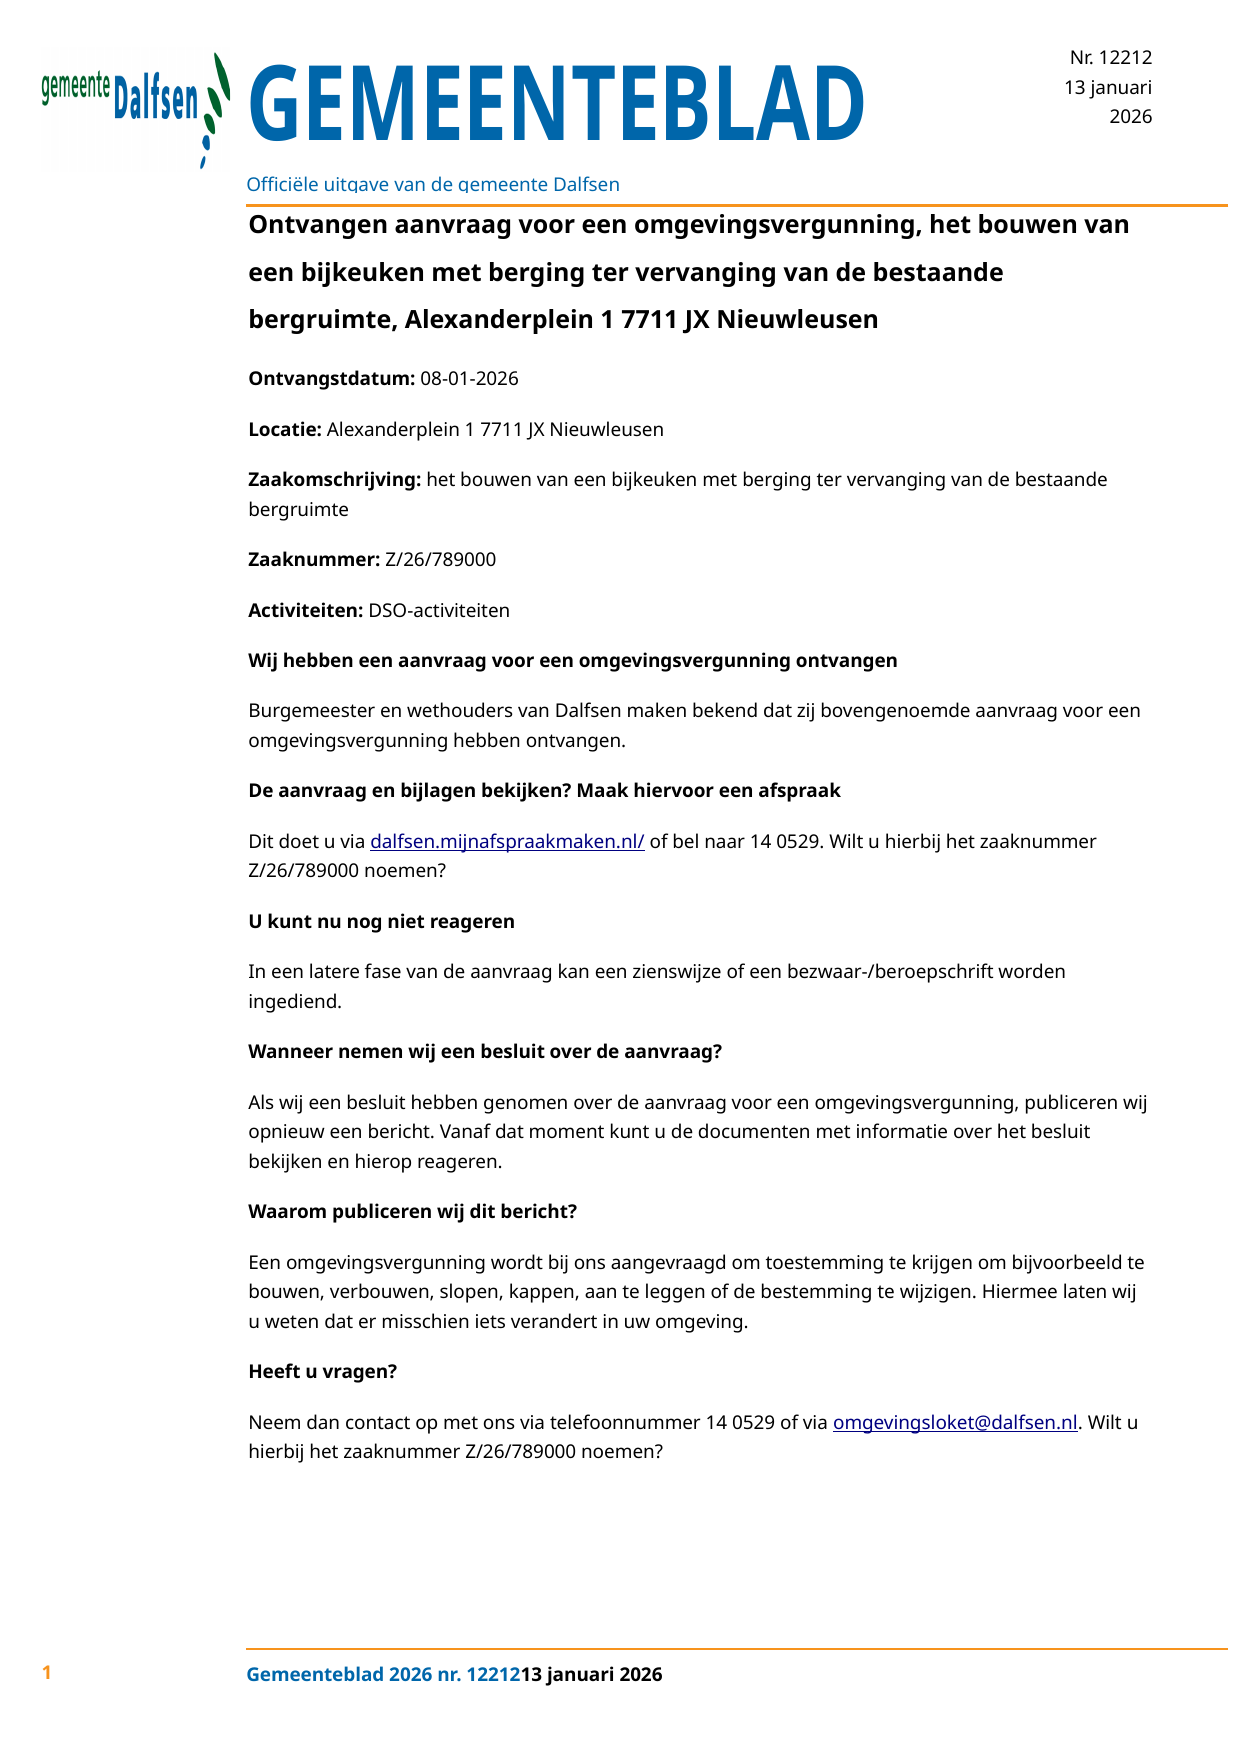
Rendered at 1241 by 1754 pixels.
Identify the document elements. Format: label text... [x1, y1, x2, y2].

text Neem dan contact op met ons via telefoonnummer 14 0529 of via omgevingsloket@dalfsen.nl. Wilt u hierbij het zaaknummer Z/26/789000 noemen? [248, 1409, 1152, 1464]
text Dit doet u via dalfsen.mijnafspraakmaken.nl/ of bel naar 14 0529. Wilt u hierbij het zaaknummer Z/26/789000 noemen? [248, 828, 1152, 883]
text Zaakomschrijving: het bouwen van een bijkeuken met berging ter vervanging van de bestaande bergruimte [248, 466, 1152, 522]
text Heeft u vragen? [248, 1358, 1152, 1384]
text Ontvangen aanvraag voor een omgevingsvergunning, het bouwen van een bijkeuken met berging ter vervanging van de bestaande bergruimte, Alexanderplein 1 7711 JX Nieuwleusen [248, 207, 1152, 336]
text Zaaknummer: Z/26/789000 [248, 546, 1152, 572]
text Burgemeester en wethouders van Dalfsen maken bekend dat zij bovengenoemde aanvraag voor een omgevingsvergunning hebben ontvangen. [248, 698, 1152, 753]
text Activiteiten: DSO-activiteiten [248, 597, 1152, 622]
text U kunt nu nog niet reageren [248, 908, 1152, 934]
text Wij hebben een aanvraag voor een omgevingsvergunning ontvangen [248, 647, 1152, 673]
text In een latere fase van de aanvraag kan een zienswijze of een bezwaar-/beroepschrift worden ingediend. [248, 958, 1152, 1014]
text Locatie: Alexanderplein 1 7711 JX Nieuwleusen [248, 416, 1152, 442]
text Ontvangstdatum: 08-01-2026 [248, 366, 1152, 391]
text Wanneer nemen wij een besluit over de aanvraag? [248, 1038, 1152, 1064]
picture [41, 47, 231, 172]
text Als wij een besluit hebben genomen over de aanvraag voor een omgevingsvergunning, publiceren wij opnieuw een bericht. Vanaf dat moment kunt u de documenten met informatie over het besluit bekijken en hierop reageren. [248, 1089, 1152, 1174]
text Waarom publiceren wij dit bericht? [248, 1198, 1152, 1224]
text De aanvraag en bijlagen bekijken? Maak hiervoor een afspraak [248, 778, 1152, 803]
text Een omgevingsvergunning wordt bij ons aangevraagd om toestemming te krijgen om bijvoorbeeld te bouwen, verbouwen, slopen, kappen, aan te leggen of de bestemming te wijzigen. Hiermee laten wij u weten dat er misschien iets verandert in uw omgeving. [248, 1249, 1152, 1334]
